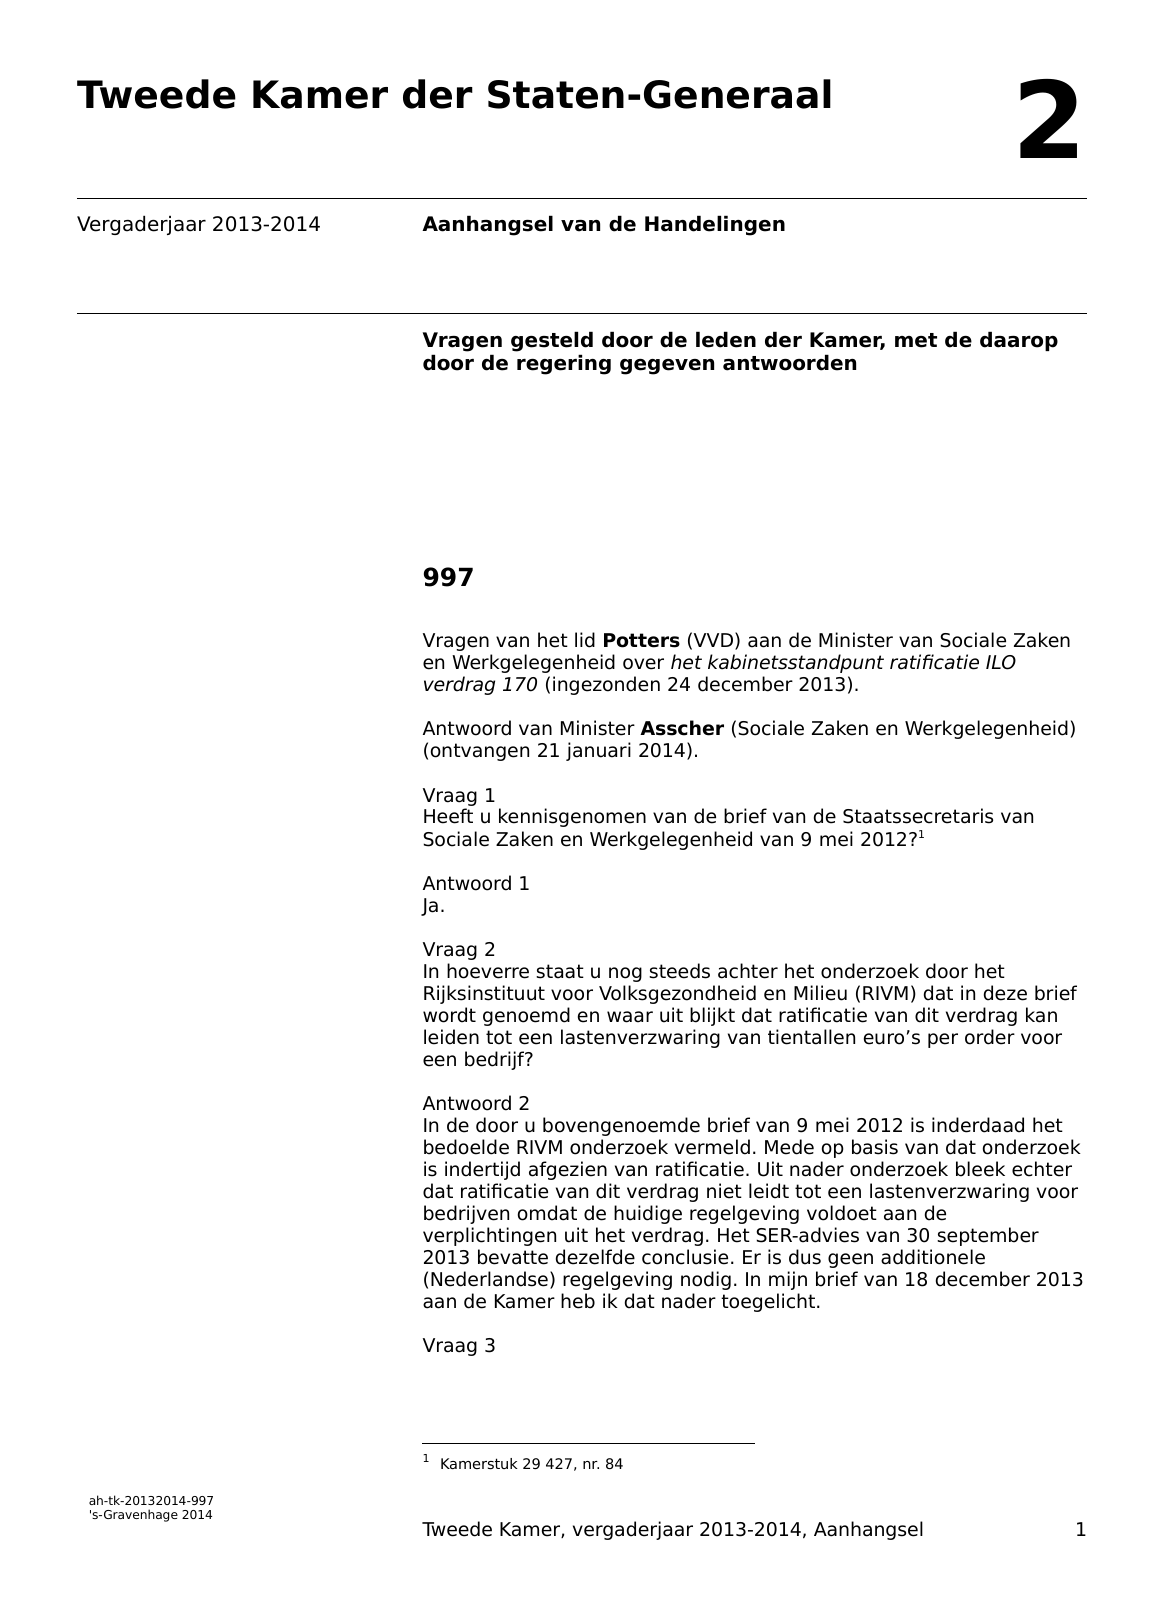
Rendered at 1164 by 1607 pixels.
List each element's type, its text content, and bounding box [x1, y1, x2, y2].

text Vragen van het lid Potters (VVD) aan de Minister van Sociale Zaken en Werkgelegenheid over het kabinetsstandpunt ratificatie ILO verdrag 170 (ingezonden 24 december 2013). [422, 630, 1087, 696]
text Vraag 1 [422, 784, 1087, 806]
table_cell Vergaderjaar 2013-2014 [77, 199, 422, 313]
text Ja. [422, 894, 1087, 917]
text ah-tk-20132014-997 [88, 1494, 323, 1508]
text Vraag 3 [422, 1335, 1087, 1357]
text Kamerstuk 29 427, nr. 84 [422, 1452, 1087, 1474]
text 997 [422, 563, 1087, 592]
text Vraag 2 [422, 939, 1087, 961]
table_header Tweede Kamer der Staten-Generaal [77, 59, 886, 198]
table_header 2 [886, 59, 1087, 198]
text 's-Gravenhage 2014 [88, 1508, 323, 1522]
table_cell Aanhangsel van de Handelingen [422, 199, 1087, 313]
text Heeft u kennisgenomen van de brief van de Staatssecretaris van Sociale Zaken en Werkgelegenheid van 9 mei 2012? [422, 806, 1087, 850]
text Antwoord van Minister Asscher (Sociale Zaken en Werkgelegenheid) (ontvangen 21 januari 2014). [422, 718, 1087, 762]
text In hoeverre staat u nog steeds achter het onderzoek door het Rijksinstituut voor Volksgezondheid en Milieu (RIVM) dat in deze brief wordt genoemd en waar uit blijkt dat ratificatie van dit verdrag kan leiden tot een lastenverzwaring van tientallen euro’s per order voor een bedrijf? [422, 961, 1087, 1071]
table_cell [77, 314, 422, 375]
text Antwoord 1 [422, 873, 1087, 894]
text Antwoord 2 [422, 1093, 1087, 1115]
text In de door u bovengenoemde brief van 9 mei 2012 is inderdaad het bedoelde RIVM onderzoek vermeld. Mede op basis van dat onderzoek is indertijd afgezien van ratificatie. Uit nader onderzoek bleek echter dat ratificatie van dit verdrag niet leidt tot een lastenverzwaring voor bedrijven omdat de huidige regelgeving voldoet aan de verplichtingen uit het verdrag. Het SER-advies van 30 september 2013 bevatte dezelfde conclusie. Er is dus geen additionele (Nederlandse) regelgeving nodig. In mijn brief van 18 december 2013 aan de Kamer heb ik dat nader toegelicht. [422, 1115, 1087, 1313]
table_cell Vragen gesteld door de leden der Kamer, met de daarop door de regering gegeven antwoorden [422, 314, 1087, 375]
